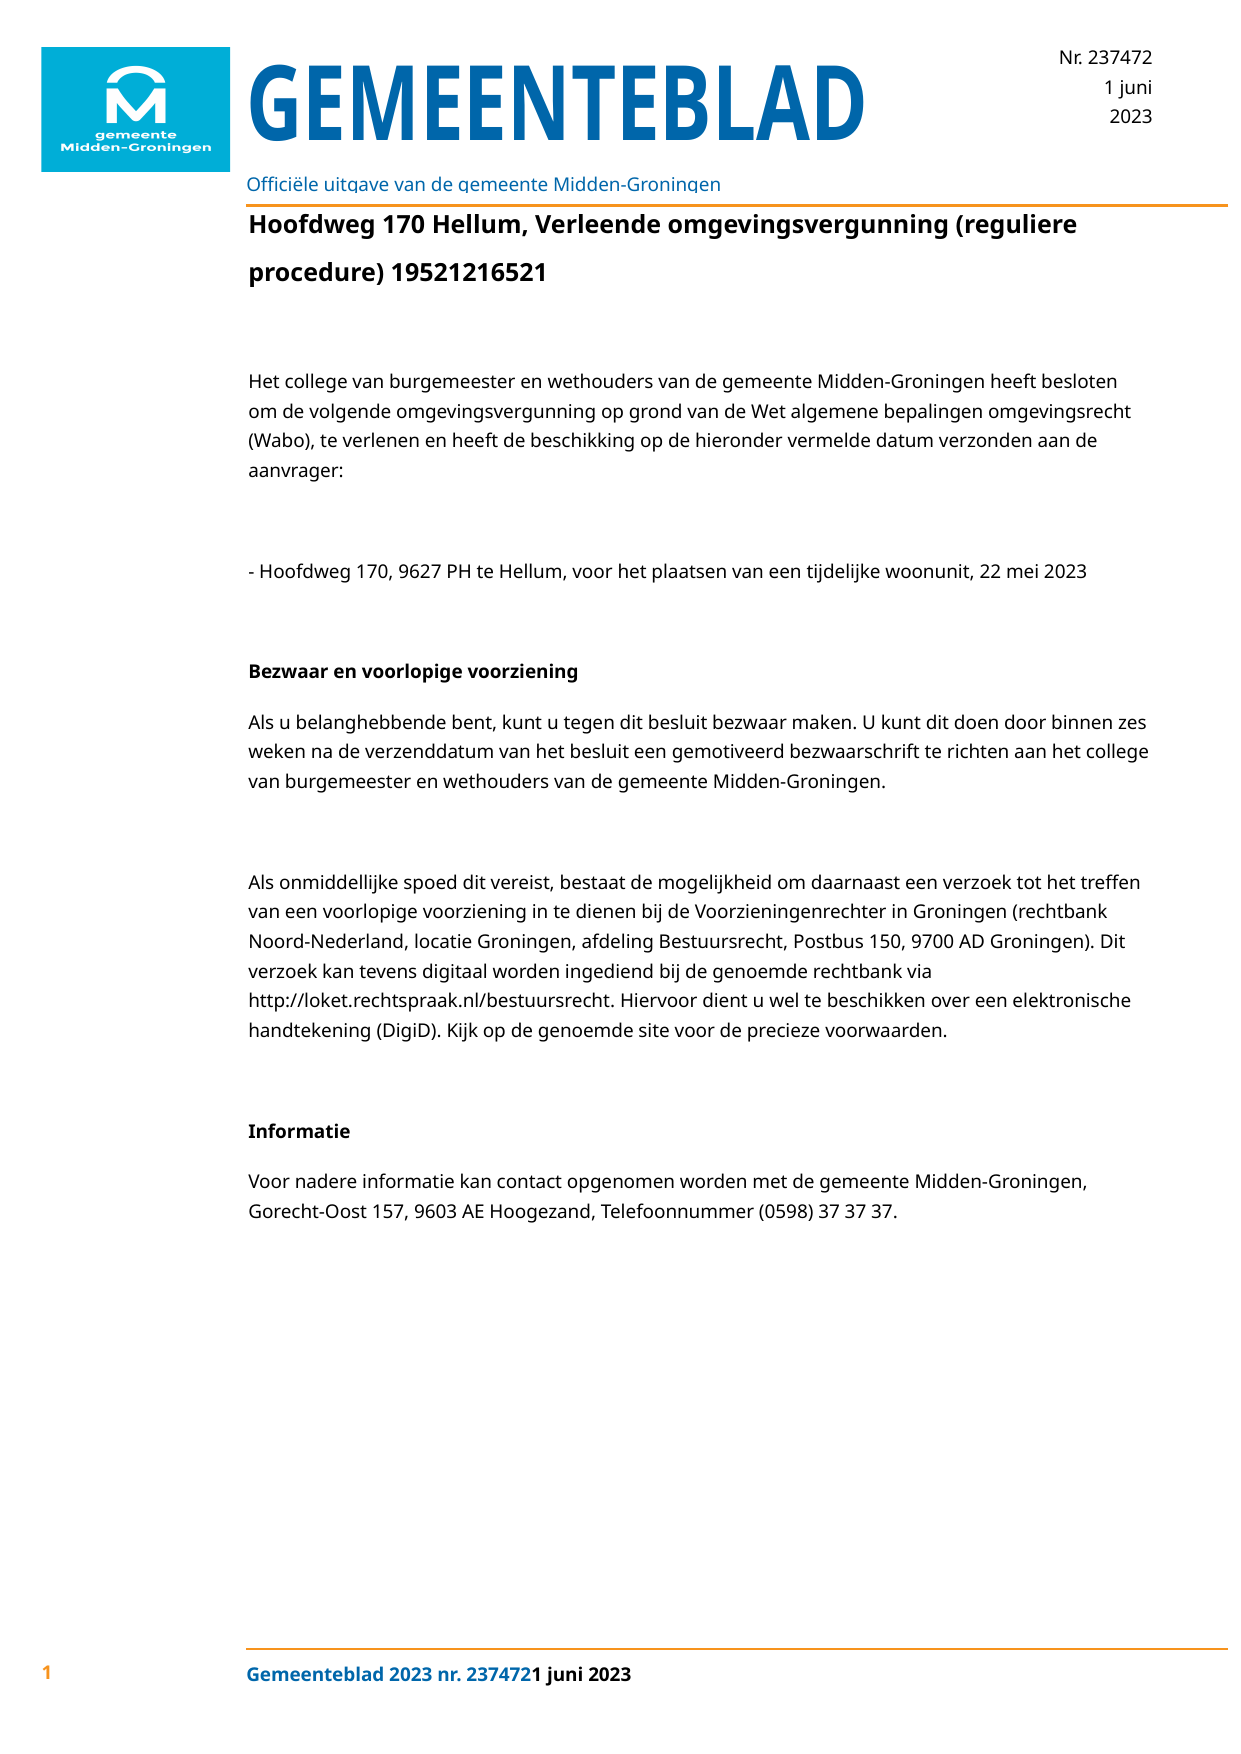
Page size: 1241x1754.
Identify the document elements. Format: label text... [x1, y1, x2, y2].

text - Hoofdweg 170, 9627 PH te Hellum, voor het plaatsen van een tijdelijke woonunit, 22 mei 2023 [248, 558, 1152, 584]
text Het college van burgemeester en wethouders van de gemeente Midden-Groningen heeft besloten om de volgende omgevingsvergunning op grond van de Wet algemene bepalingen omgevingsrecht (Wabo), te verlenen en heeft de beschikking op de hieronder vermelde datum verzonden aan de aanvrager: [248, 368, 1152, 483]
text Voor nadere informatie kan contact opgenomen worden met de gemeente Midden-Groningen, Gorecht-Oost 157, 9603 AE Hoogezand, Telefoonnummer (0598) 37 37 37. [248, 1168, 1152, 1224]
text Informatie [248, 1118, 1152, 1144]
text Als onmiddellijke spoed dit vereist, bestaat de mogelijkheid om daarnaast een verzoek tot het treffen van een voorlopige voorziening in te dienen bij de Voorzieningenrechter in Groningen (rechtbank Noord-Nederland, locatie Groningen, afdeling Bestuursrecht, Postbus 150, 9700 AD Groningen). Dit verzoek kan tevens digitaal worden ingediend bij de genoemde rechtbank via http://loket.rechtspraak.nl/bestuursrecht. Hiervoor dient u wel te beschikken over een elektronische handtekening (DigiD). Kijk op de genoemde site voor de precieze voorwaarden. [248, 869, 1152, 1043]
text Als u belanghebbende bent, kunt u tegen dit besluit bezwaar maken. U kunt dit doen door binnen zes weken na de verzenddatum van het besluit een gemotiveerd bezwaarschrift te richten aan het college van burgemeester en wethouders van de gemeente Midden-Groningen. [248, 709, 1152, 794]
picture [107, 89, 165, 122]
picture [108, 66, 164, 82]
picture [184, 146, 190, 153]
text Bezwaar en voorlopige voorziening [248, 659, 1152, 684]
text Hoofdweg 170 Hellum, Verleende omgevingsvergunning (reguliere procedure) 19521216521 [248, 207, 1152, 288]
